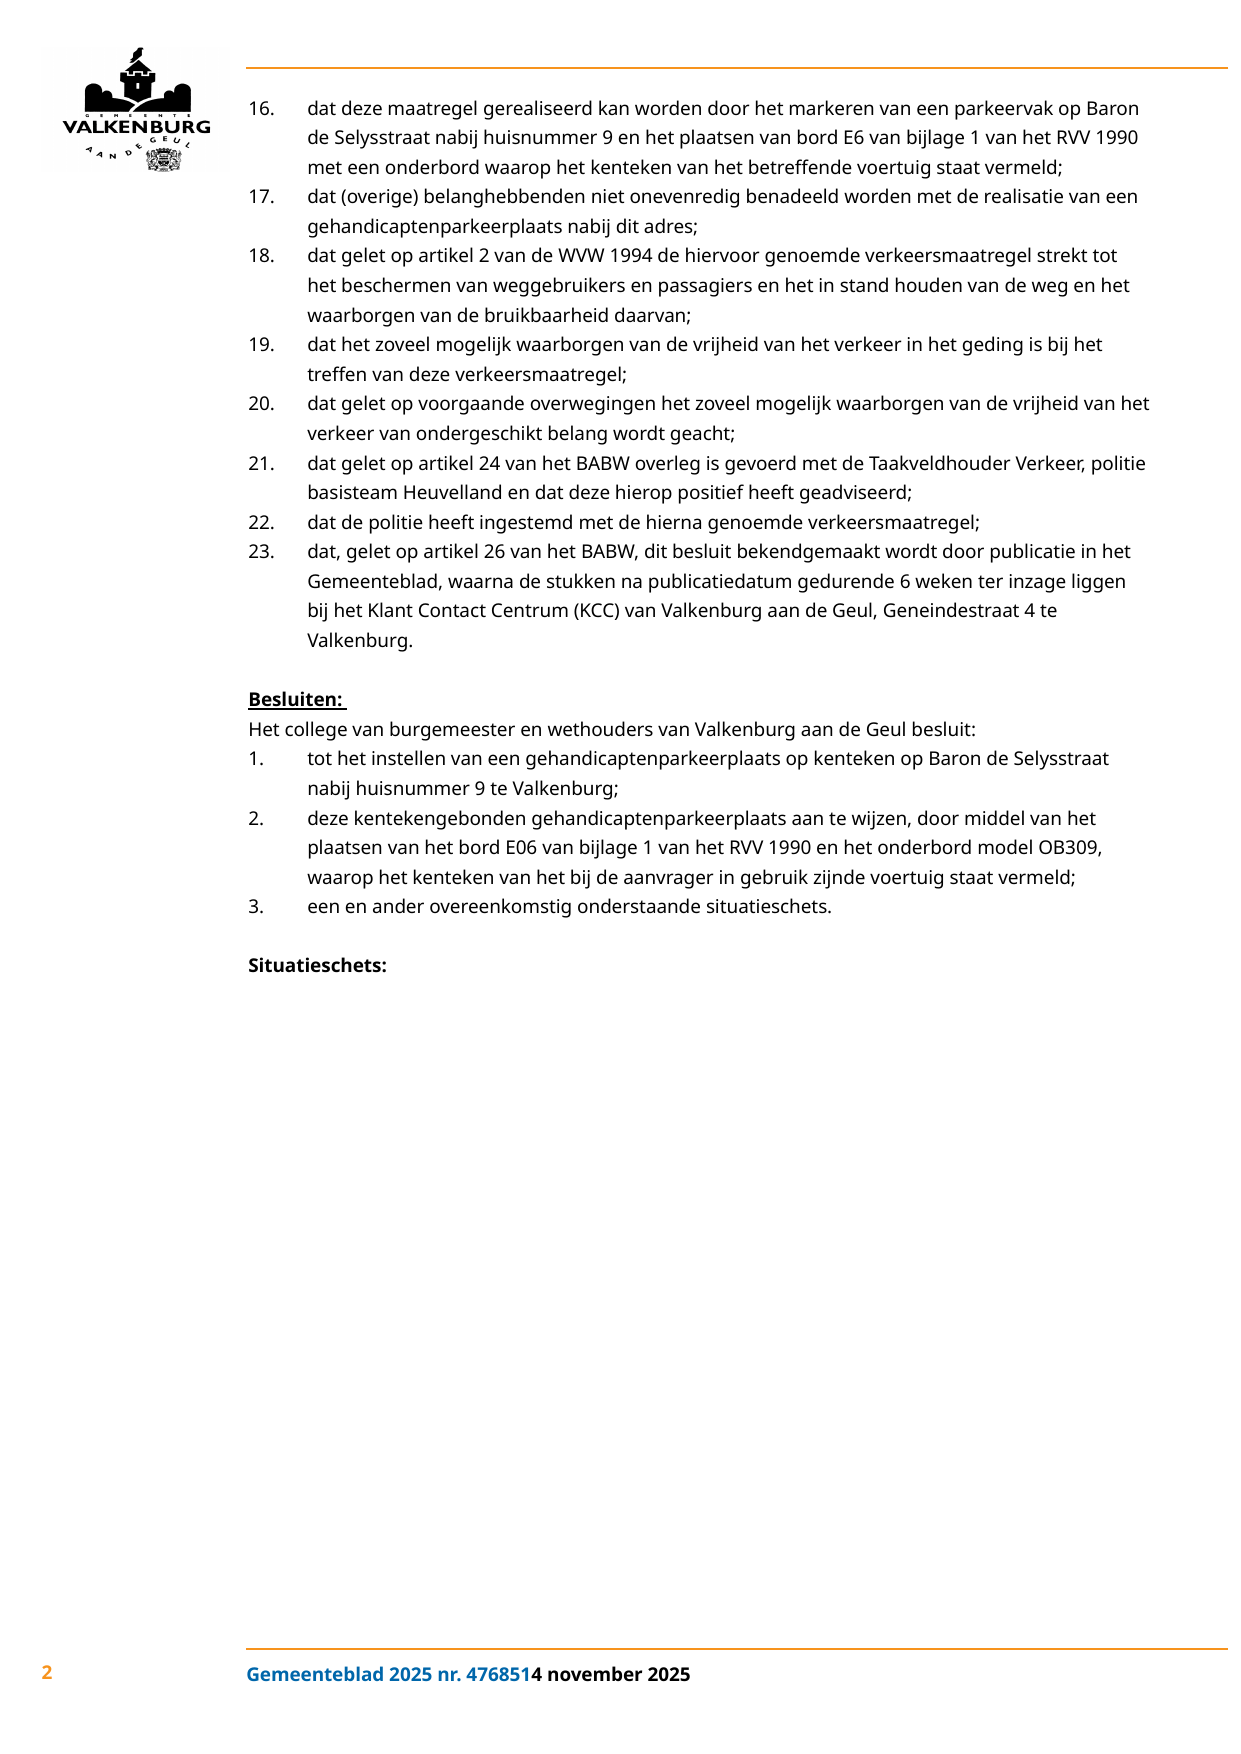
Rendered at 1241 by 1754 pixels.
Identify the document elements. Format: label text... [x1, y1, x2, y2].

list dat deze maatregel gerealiseerd kan worden door het markeren van een parkeervak op Baron de Selysstraat nabij huisnummer 9 en het plaatsen van bord E6 van bijlage 1 van het RVV 1990 met een onderbord waarop het kenteken van het betreffende voertuig staat vermeld; [248, 95, 1152, 180]
list dat gelet op artikel 24 van het BABW overleg is gevoerd met de Taakveldhouder Verkeer, politie basisteam Heuvelland en dat deze hierop positief heeft geadviseerd; [248, 450, 1152, 505]
list dat (overige) belanghebbenden niet onevenredig benadeeld worden met de realisatie van een gehandicaptenparkeerplaats nabij dit adres; [248, 183, 1152, 239]
list deze kentekengebonden gehandicaptenparkeerplaats aan te wijzen, door middel van het plaatsen van het bord E06 van bijlage 1 van het RVV 1990 en het onderbord model OB309, waarop het kenteken van het bij de aanvrager in gebruik zijnde voertuig staat vermeld; [248, 805, 1152, 890]
list dat gelet op artikel 2 van de WVW 1994 de hiervoor genoemde verkeersmaatregel strekt tot het beschermen van weggebruikers en passagiers en het in stand houden van de weg en het waarborgen van de bruikbaarheid daarvan; [248, 243, 1152, 328]
list dat het zoveel mogelijk waarborgen van de vrijheid van het verkeer in het geding is bij het treffen van deze verkeersmaatregel; [248, 331, 1152, 387]
list een en ander overeenkomstig onderstaande situatieschets. [248, 893, 1152, 919]
text Situatieschets: [248, 953, 1152, 978]
list dat, gelet op artikel 26 van het BABW, dit besluit bekendgemaakt wordt door publicatie in het Gemeenteblad, waarna de stukken na publicatiedatum gedurende 6 weken ter inzage liggen bij het Klant Contact Centrum (KCC) van Valkenburg aan de Geul, Geneindestraat 4 te Valkenburg. [248, 538, 1152, 653]
list dat gelet op voorgaande overwegingen het zoveel mogelijk waarborgen van de vrijheid van het verkeer van ondergeschikt belang wordt geacht; [248, 391, 1152, 446]
picture [41, 47, 231, 172]
text Het college van burgemeester en wethouders van Valkenburg aan de Geul besluit: [248, 716, 1152, 742]
list tot het instellen van een gehandicaptenparkeerplaats op kenteken op Baron de Selysstraat nabij huisnummer 9 te Valkenburg; [248, 746, 1152, 801]
text Besluiten: [248, 686, 1152, 712]
list dat de politie heeft ingestemd met de hierna genoemde verkeersmaatregel; [248, 509, 1152, 535]
